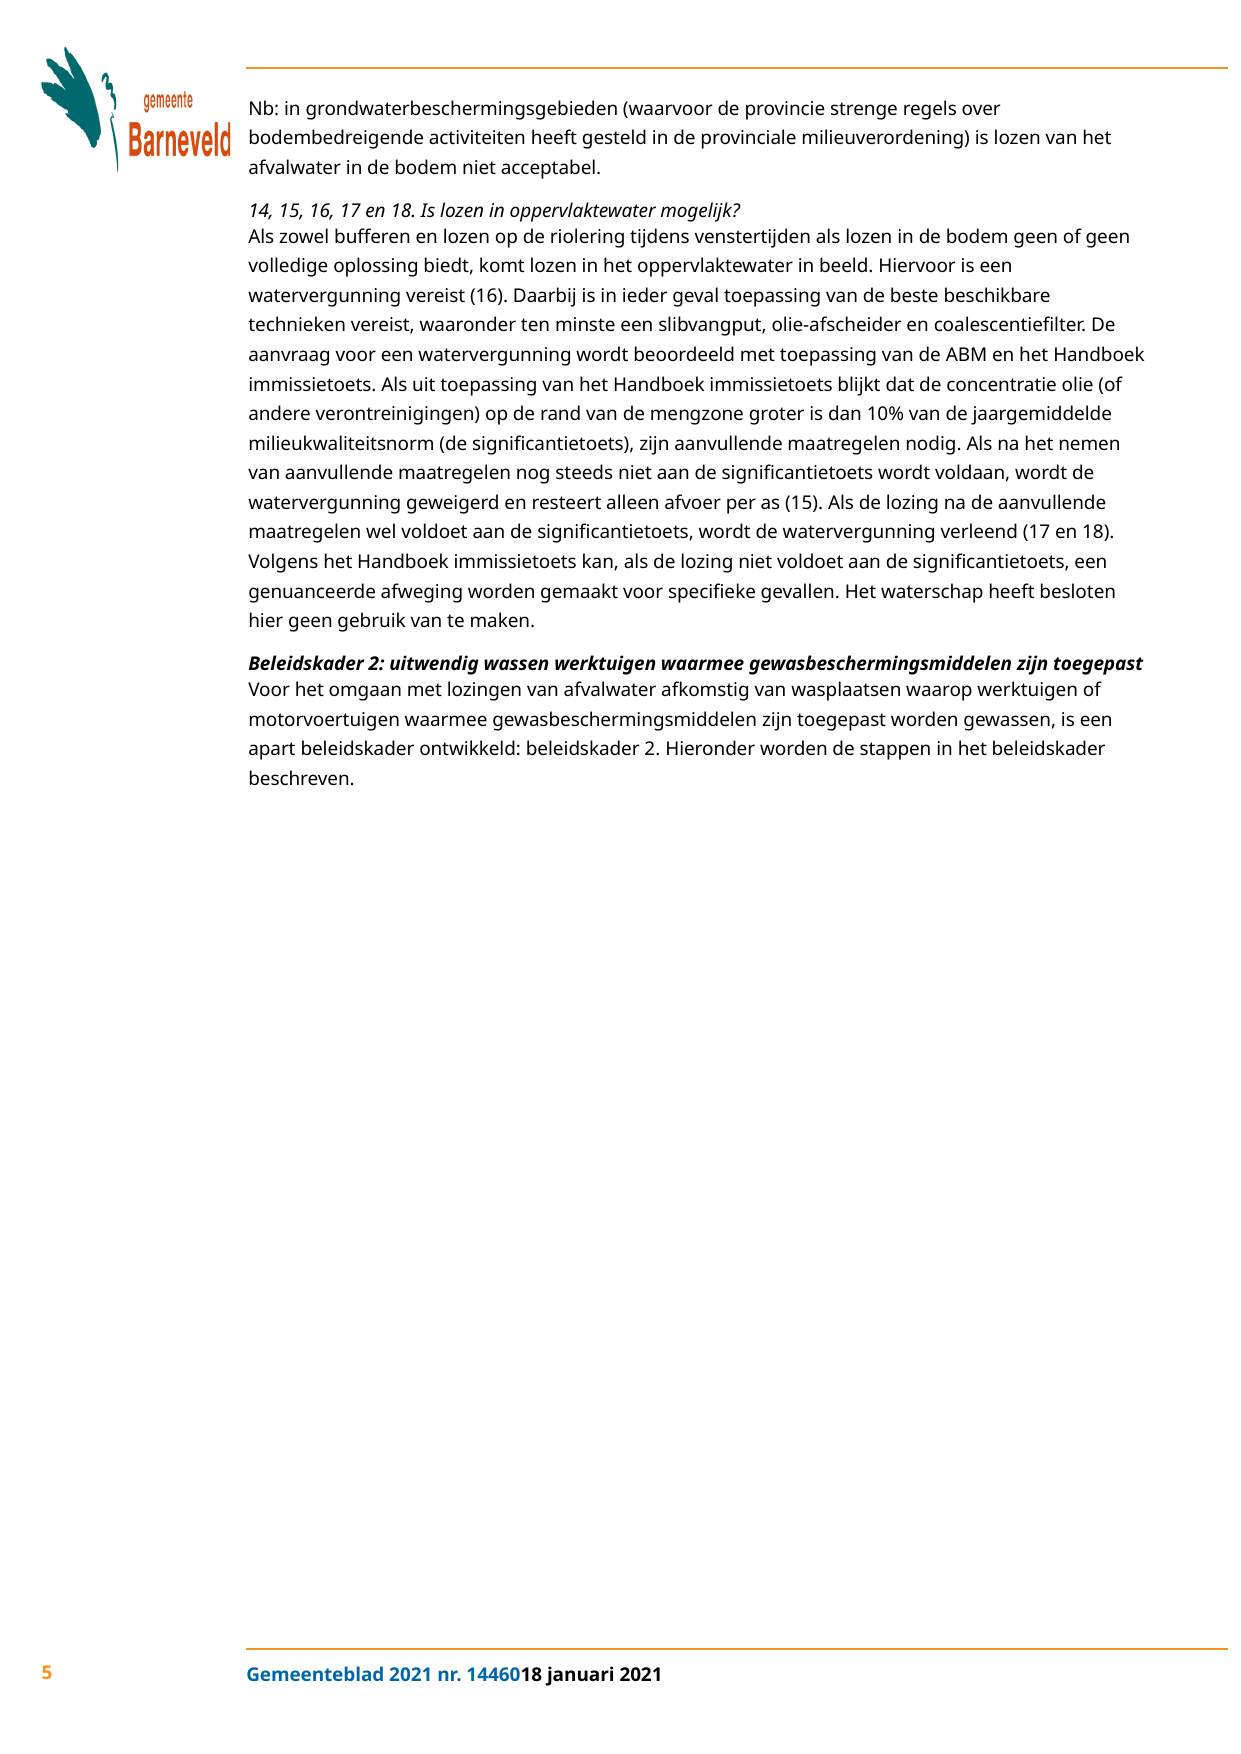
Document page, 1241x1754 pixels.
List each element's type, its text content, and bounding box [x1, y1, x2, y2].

text Als zowel bufferen en lozen op de riolering tijdens venstertijden als lozen in de bodem geen of geen volledige oplossing biedt, komt lozen in het oppervlaktewater in beeld. Hiervoor is een watervergunning vereist (16). Daarbij is in ieder geval toepassing van de beste beschikbare technieken vereist, waaronder ten minste een slibvangput, olie-afscheider en coalescentiefilter. De aanvraag voor een watervergunning wordt beoordeeld met toepassing van de ABM en het Handboek immissietoets. Als uit toepassing van het Handboek immissietoets blijkt dat de concentratie olie (of andere verontreinigingen) op de rand van de mengzone groter is dan 10% van de jaargemiddelde milieukwaliteitsnorm (de significantietoets), zijn aanvullende maatregelen nodig. Als na het nemen van aanvullende maatregelen nog steeds niet aan de significantietoets wordt voldaan, wordt de watervergunning geweigerd en resteert alleen afvoer per as (15). Als de lozing na de aanvullende maatregelen wel voldoet aan de significantietoets, wordt de watervergunning verleend (17 en 18). Volgens het Handboek immissietoets kan, als de lozing niet voldoet aan de significantietoets, een genuanceerde afweging worden gemaakt voor specifieke gevallen. Het waterschap heeft besloten hier geen gebruik van te maken. [248, 223, 1152, 633]
text Voor het omgaan met lozingen van afvalwater afkomstig van wasplaatsen waarop werktuigen of motorvoertuigen waarmee gewasbeschermingsmiddelen zijn toegepast worden gewassen, is een apart beleidskader ontwikkeld: beleidskader 2. Hieronder worden de stappen in het beleidskader beschreven. [248, 676, 1152, 791]
picture [41, 47, 231, 172]
text 14, 15, 16, 17 en 18. Is lozen in oppervlaktewater mogelijk? [248, 197, 1152, 223]
text Nb: in grondwaterbeschermingsgebieden (waarvoor de provincie strenge regels over bodembedreigende activiteiten heeft gesteld in de provinciale milieuverordening) is lozen van het afvalwater in de bodem niet acceptabel. [248, 95, 1152, 180]
text Beleidskader 2: uitwendig wassen werktuigen waarmee gewasbeschermingsmiddelen zijn toegepast [248, 651, 1152, 676]
